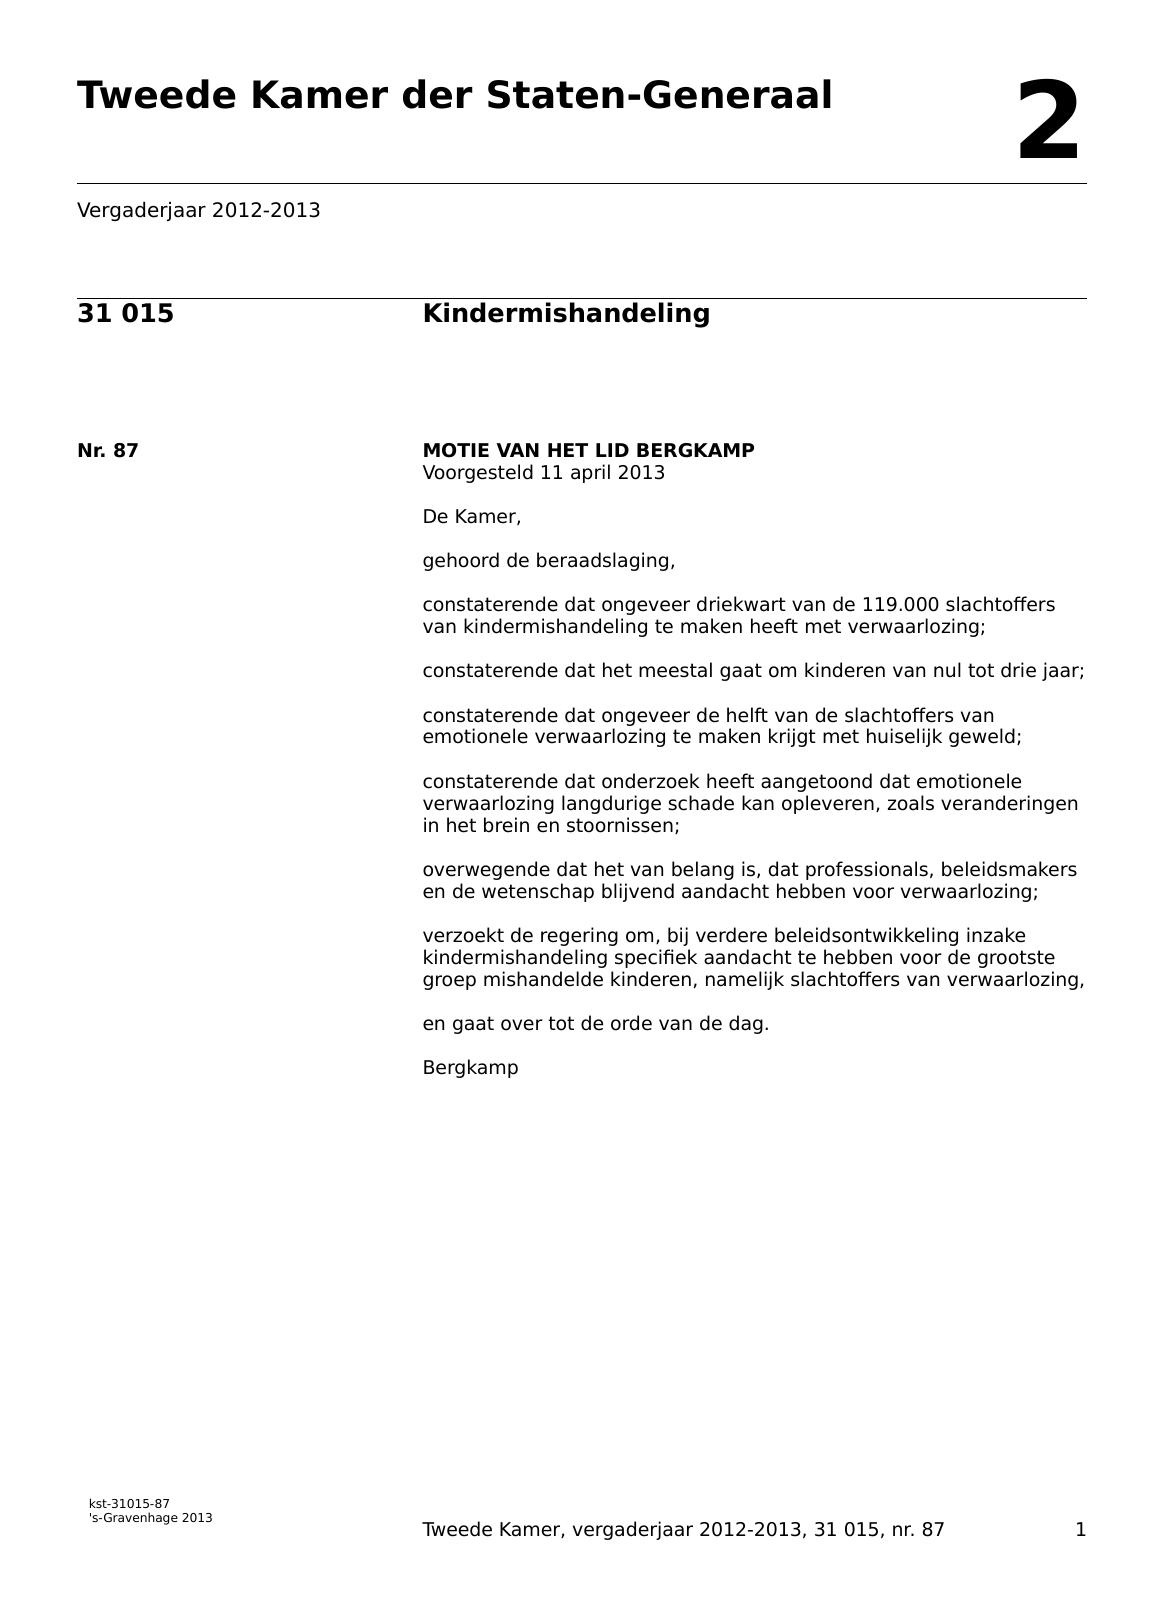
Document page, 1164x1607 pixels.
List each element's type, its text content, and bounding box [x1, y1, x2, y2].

table_header Tweede Kamer der Staten-Generaal [77, 59, 886, 183]
text overwegende dat het van belang is, dat professionals, beleidsmakers en de wetenschap blijvend aandacht hebben voor verwaarlozing; [422, 859, 1087, 903]
subtitle Nr. 87 MOTIE VAN HET LID BERGKAMP [77, 440, 1087, 462]
text constaterende dat onderzoek heeft aangetoond dat emotionele verwaarlozing langdurige schade kan opleveren, zoals veranderingen in het brein en stoornissen; [422, 771, 1087, 837]
text kst-31015-87 [88, 1497, 323, 1511]
text constaterende dat ongeveer driekwart van de 119.000 slachtoffers van kindermishandeling te maken heeft met verwaarlozing; [422, 594, 1087, 638]
text en gaat over tot de orde van de dag. [422, 1013, 1087, 1035]
subtitle 31 015 Kindermishandeling [77, 299, 1087, 329]
table_cell Vergaderjaar 2012-2013 [77, 184, 1087, 298]
text constaterende dat ongeveer de helft van de slachtoffers van emotionele verwaarlozing te maken krijgt met huiselijk geweld; [422, 704, 1087, 748]
text Voorgesteld 11 april 2013 [422, 462, 1087, 484]
text gehoord de beraadslaging, [422, 550, 1087, 572]
text De Kamer, [422, 506, 1087, 528]
text 's-Gravenhage 2013 [88, 1511, 323, 1525]
table_header 2 [886, 59, 1087, 183]
text Bergkamp [422, 1057, 1087, 1079]
text constaterende dat het meestal gaat om kinderen van nul tot drie jaar; [422, 660, 1087, 682]
text verzoekt de regering om, bij verdere beleidsontwikkeling inzake kindermishandeling specifiek aandacht te hebben voor de grootste groep mishandelde kinderen, namelijk slachtoffers van verwaarlozing, [422, 925, 1087, 991]
